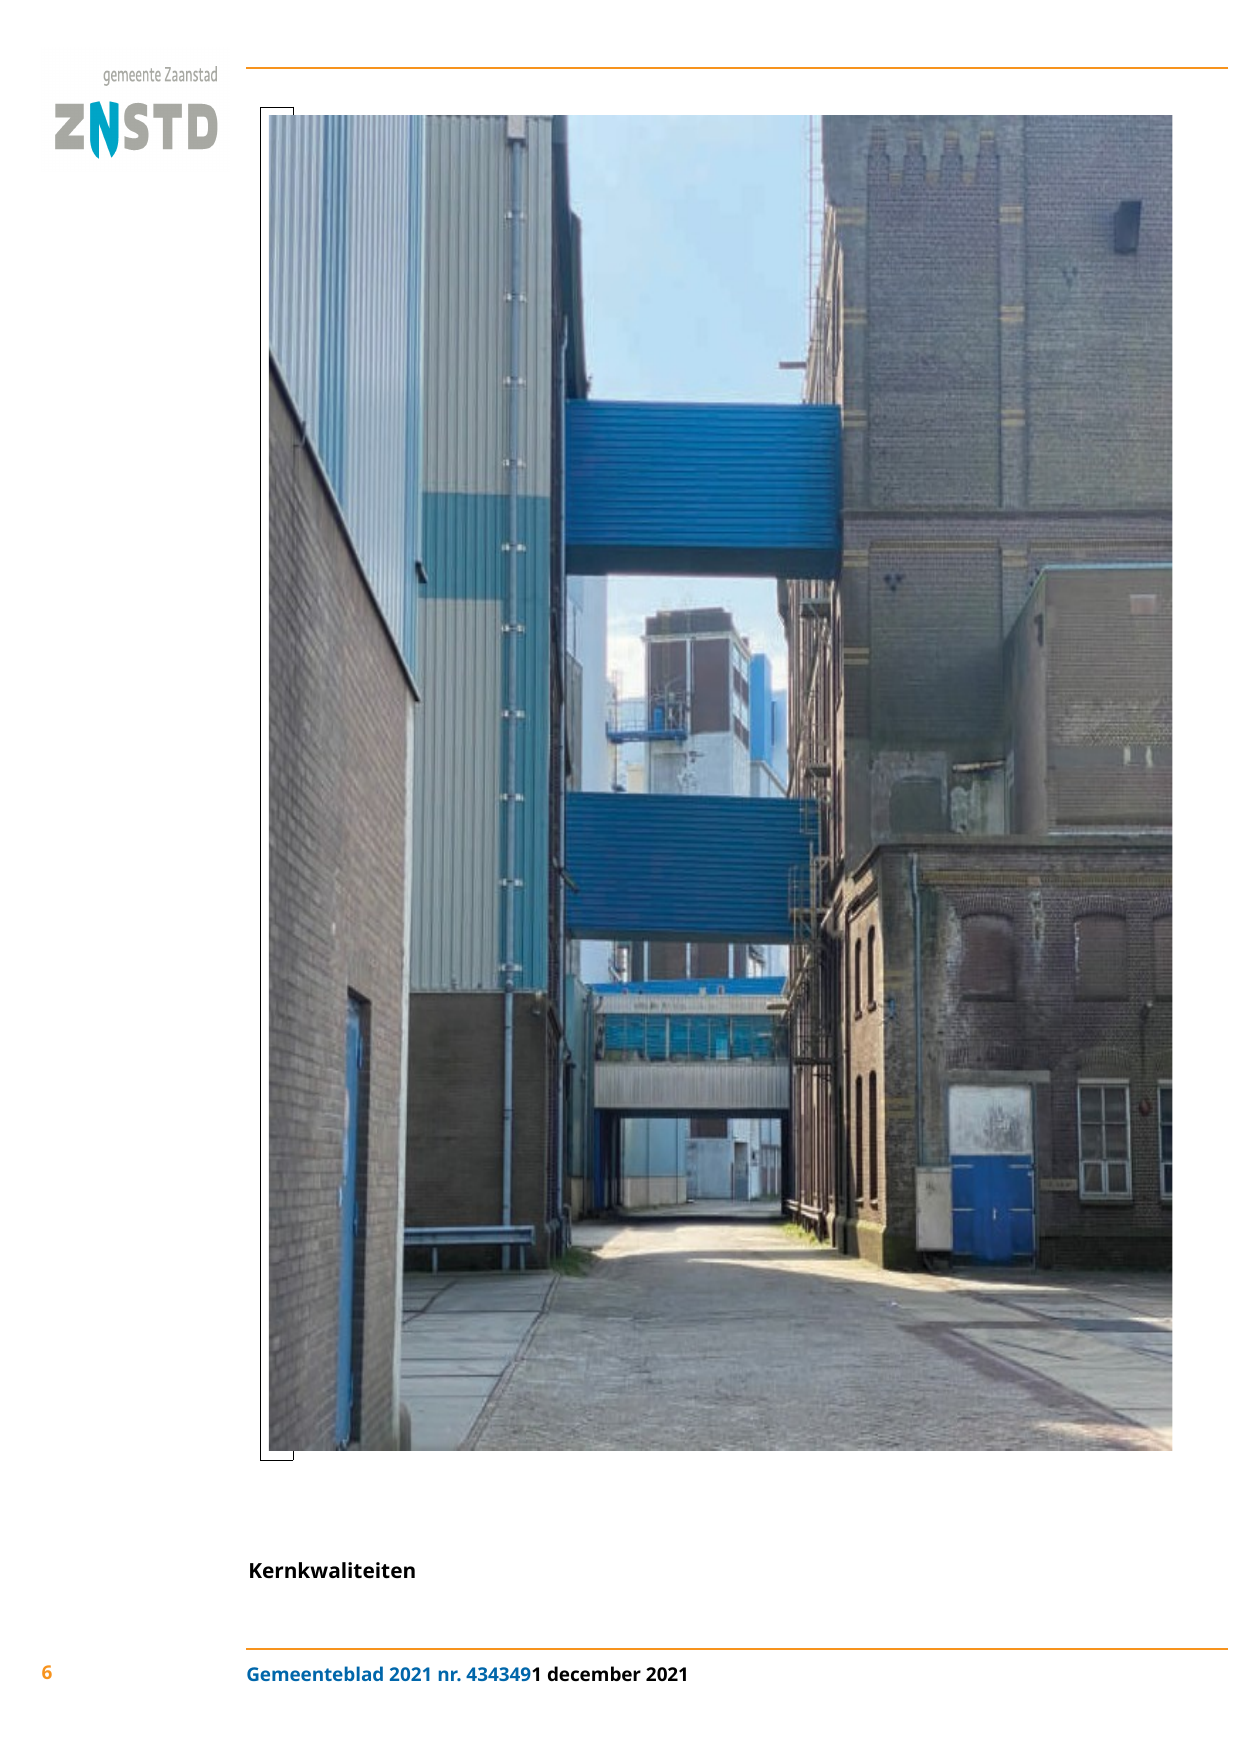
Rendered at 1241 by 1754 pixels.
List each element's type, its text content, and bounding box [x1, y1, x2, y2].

text Kernkwaliteiten [248, 1557, 1152, 1585]
picture [268, 115, 1173, 1451]
picture [41, 47, 231, 172]
